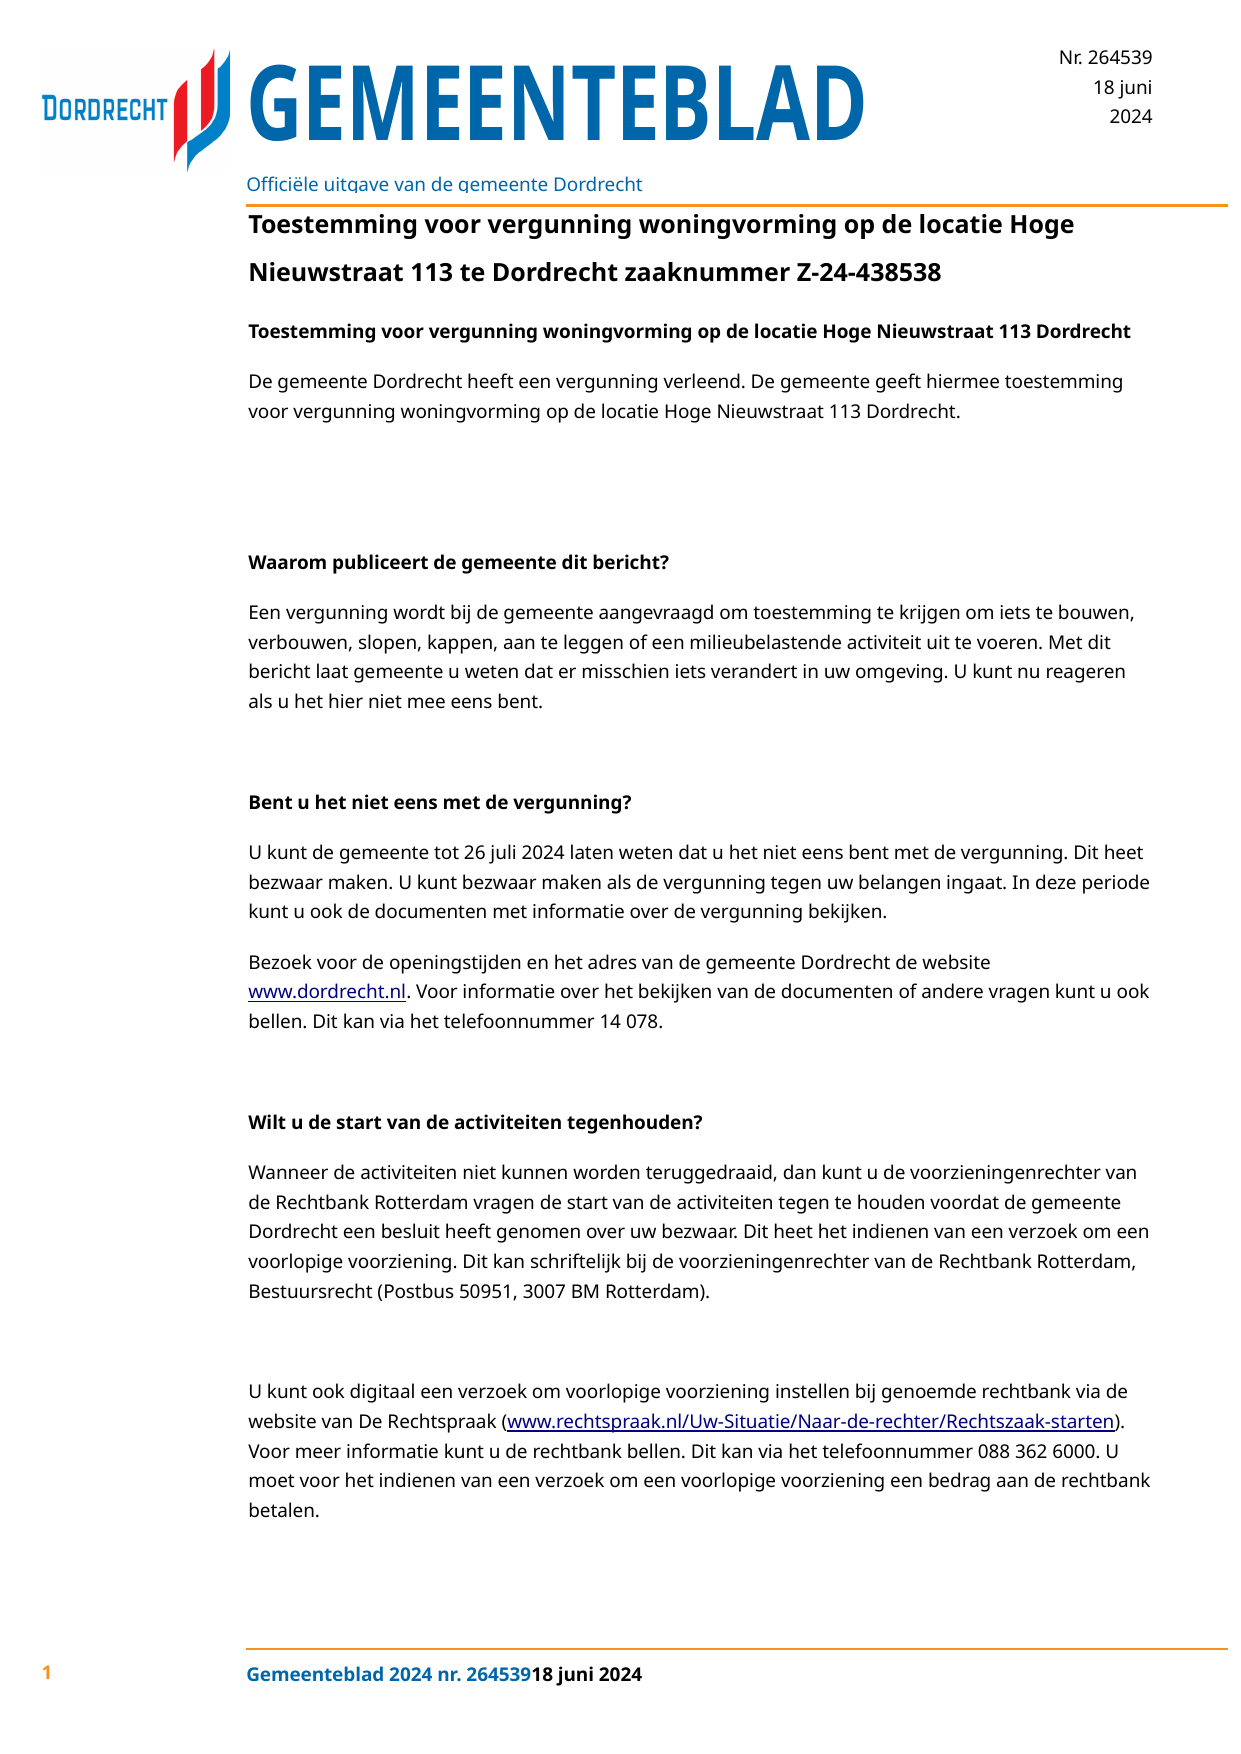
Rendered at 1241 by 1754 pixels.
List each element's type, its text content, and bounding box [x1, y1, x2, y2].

text Wanneer de activiteiten niet kunnen worden teruggedraaid, dan kunt u de voorzieningenrechter van de Rechtbank Rotterdam vragen de start van de activiteiten tegen te houden voordat de gemeente Dordrecht een besluit heeft genomen over uw bezwaar. Dit heet het indienen van een verzoek om een voorlopige voorziening. Dit kan schriftelijk bij de voorzieningenrechter van de Rechtbank Rotterdam, Bestuursrecht (Postbus 50951, 3007 BM Rotterdam). [248, 1159, 1152, 1304]
text Toestemming voor vergunning woningvorming op de locatie Hoge Nieuwstraat 113 te Dordrecht zaaknummer Z-24-438538 [248, 207, 1152, 288]
text De gemeente Dordrecht heeft een vergunning verleend. De gemeente geeft hiermee toestemming voor vergunning woningvorming op de locatie Hoge Nieuwstraat 113 Dordrecht. [248, 368, 1152, 424]
text Wilt u de start van de activiteiten tegenhouden? [248, 1109, 1152, 1135]
picture [41, 47, 231, 172]
text Waarom publiceert de gemeente dit bericht? [248, 549, 1152, 575]
text Toestemming voor vergunning woningvorming op de locatie Hoge Nieuwstraat 113 Dordrecht [248, 318, 1152, 344]
text Bent u het niet eens met de vergunning? [248, 789, 1152, 815]
text U kunt de gemeente tot 26 juli 2024 laten weten dat u het niet eens bent met de vergunning. Dit heet bezwaar maken. U kunt bezwaar maken als de vergunning tegen uw belangen ingaat. In deze periode kunt u ook de documenten met informatie over de vergunning bekijken. [248, 839, 1152, 924]
text Een vergunning wordt bij de gemeente aangevraagd om toestemming te krijgen om iets te bouwen, verbouwen, slopen, kappen, aan te leggen of een milieubelastende activiteit uit te voeren. Met dit bericht laat gemeente u weten dat er misschien iets verandert in uw omgeving. U kunt nu reageren als u het hier niet mee eens bent. [248, 599, 1152, 714]
text U kunt ook digitaal een verzoek om voorlopige voorziening instellen bij genoemde rechtbank via de website van De Rechtspraak (www.rechtspraak.nl/Uw-Situatie/Naar-de-rechter/Rechtszaak-starten). Voor meer informatie kunt u de rechtbank bellen. Dit kan via het telefoonnummer 088 362 6000. U moet voor het indienen van een verzoek om een voorlopige voorziening een bedrag aan de rechtbank betalen. [248, 1379, 1152, 1523]
text Bezoek voor de openingstijden en het adres van de gemeente Dordrecht de website www.dordrecht.nl. Voor informatie over het bekijken van de documenten of andere vragen kunt u ook bellen. Dit kan via het telefoonnummer 14 078. [248, 949, 1152, 1034]
